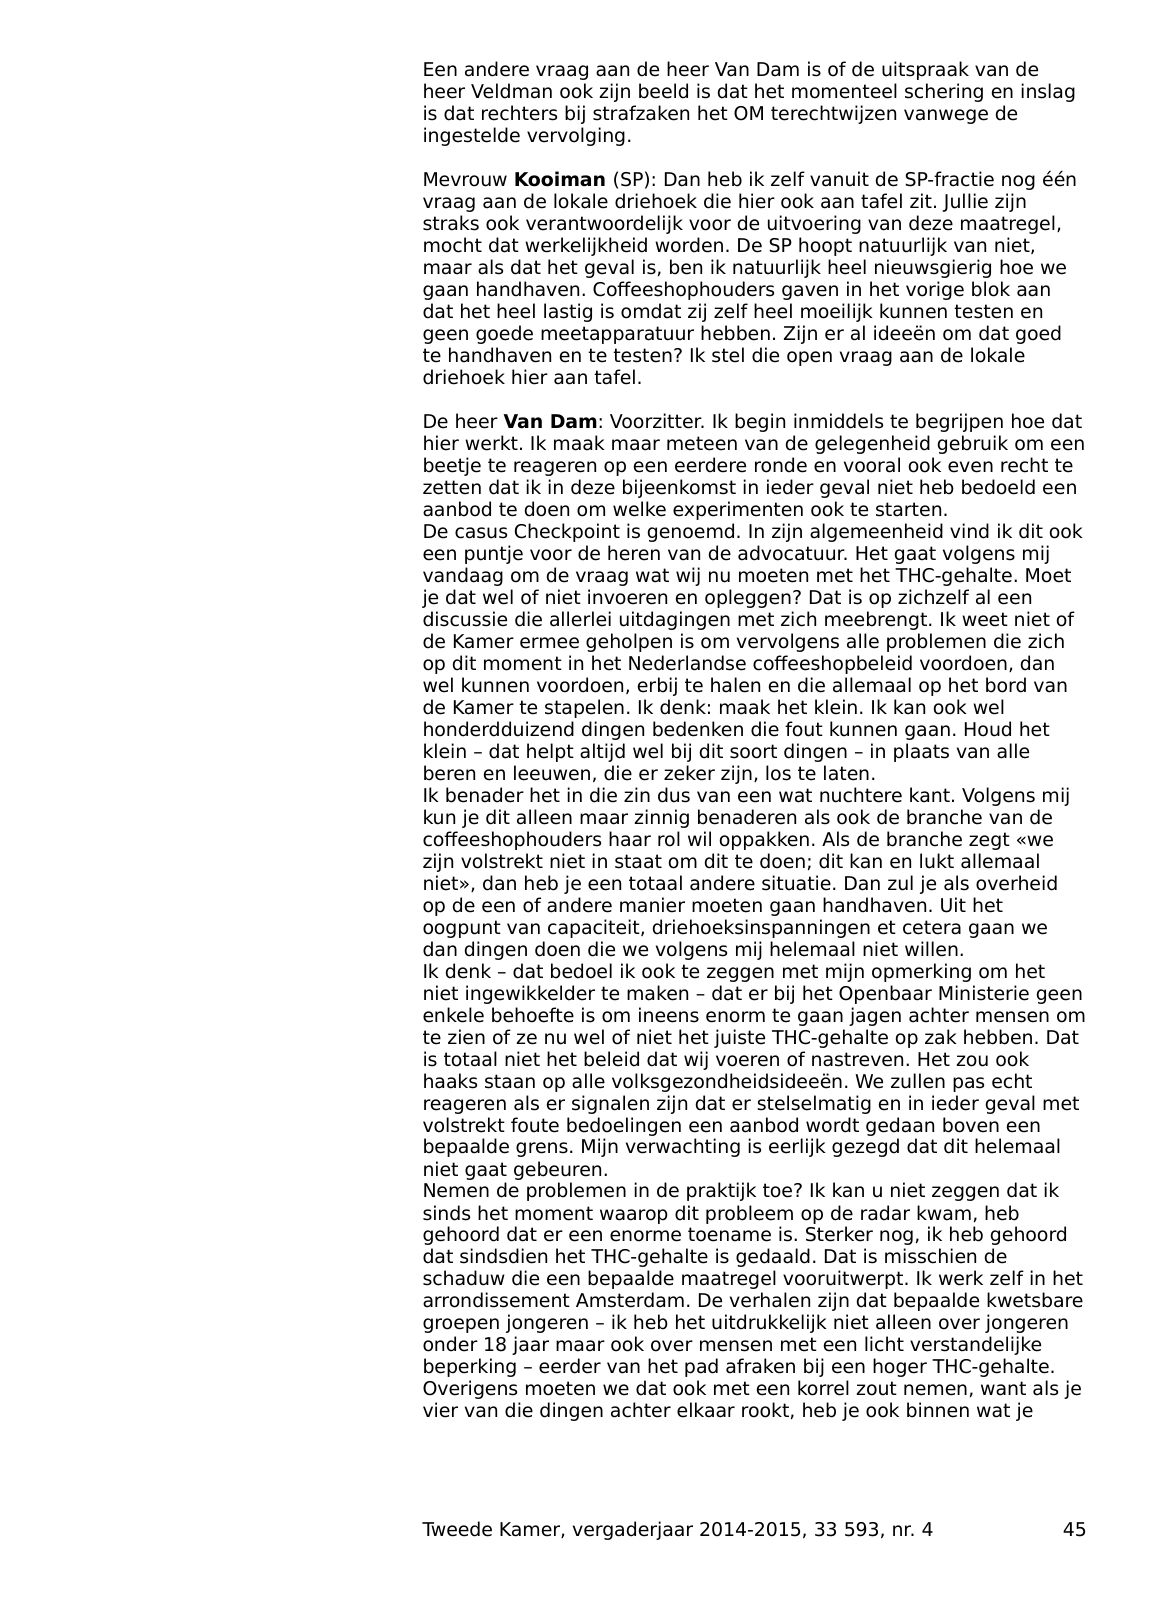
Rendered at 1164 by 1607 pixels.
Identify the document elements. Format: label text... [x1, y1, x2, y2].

text Ik denk – dat bedoel ik ook te zeggen met mijn opmerking om het niet ingewikkelder te maken – dat er bij het Openbaar Ministerie geen enkele behoefte is om ineens enorm te gaan jagen achter mensen om te zien of ze nu wel of niet het juiste THC-gehalte op zak hebben. Dat is totaal niet het beleid dat wij voeren of nastreven. Het zou ook haaks staan op alle volksgezondheidsideeën. We zullen pas echt reageren als er signalen zijn dat er stelselmatig en in ieder geval met volstrekt foute bedoelingen een aanbod wordt gedaan boven een bepaalde grens. Mijn verwachting is eerlijk gezegd dat dit helemaal niet gaat gebeuren. [422, 961, 1087, 1180]
text Mevrouw Kooiman (SP): Dan heb ik zelf vanuit de SP-fractie nog één vraag aan de lokale driehoek die hier ook aan tafel zit. Jullie zijn straks ook verantwoordelijk voor de uitvoering van deze maatregel, mocht dat werkelijkheid worden. De SP hoopt natuurlijk van niet, maar als dat het geval is, ben ik natuurlijk heel nieuwsgierig hoe we gaan handhaven. Coffeeshophouders gaven in het vorige blok aan dat het heel lastig is omdat zij zelf heel moeilijk kunnen testen en geen goede meetapparatuur hebben. Zijn er al ideeën om dat goed te handhaven en te testen? Ik stel die open vraag aan de lokale driehoek hier aan tafel. [422, 169, 1087, 389]
text De heer Van Dam: Voorzitter. Ik begin inmiddels te begrijpen hoe dat hier werkt. Ik maak maar meteen van de gelegenheid gebruik om een beetje te reageren op een eerdere ronde en vooral ook even recht te zetten dat ik in deze bijeenkomst in ieder geval niet heb bedoeld een aanbod te doen om welke experimenten ook te starten. [422, 411, 1087, 521]
text De casus Checkpoint is genoemd. In zijn algemeenheid vind ik dit ook een puntje voor de heren van de advocatuur. Het gaat volgens mij vandaag om de vraag wat wij nu moeten met het THC-gehalte. Moet je dat wel of niet invoeren en opleggen? Dat is op zichzelf al een discussie die allerlei uitdagingen met zich meebrengt. Ik weet niet of de Kamer ermee geholpen is om vervolgens alle problemen die zich op dit moment in het Nederlandse coffeeshopbeleid voordoen, dan wel kunnen voordoen, erbij te halen en die allemaal op het bord van de Kamer te stapelen. Ik denk: maak het klein. Ik kan ook wel honderdduizend dingen bedenken die fout kunnen gaan. Houd het klein – dat helpt altijd wel bij dit soort dingen – in plaats van alle beren en leeuwen, die er zeker zijn, los te laten. [422, 521, 1087, 785]
text Een andere vraag aan de heer Van Dam is of de uitspraak van de heer Veldman ook zijn beeld is dat het momenteel schering en inslag is dat rechters bij strafzaken het OM terechtwijzen vanwege de ingestelde vervolging. [422, 59, 1087, 147]
text Ik benader het in die zin dus van een wat nuchtere kant. Volgens mij kun je dit alleen maar zinnig benaderen als ook de branche van de coffeeshophouders haar rol wil oppakken. Als de branche zegt «we zijn volstrekt niet in staat om dit te doen; dit kan en lukt allemaal niet», dan heb je een totaal andere situatie. Dan zul je als overheid op de een of andere manier moeten gaan handhaven. Uit het oogpunt van capaciteit, driehoeksinspanningen et cetera gaan we dan dingen doen die we volgens mij helemaal niet willen. [422, 785, 1087, 961]
text Nemen de problemen in de praktijk toe? Ik kan u niet zeggen dat ik sinds het moment waarop dit probleem op de radar kwam, heb gehoord dat er een enorme toename is. Sterker nog, ik heb gehoord dat sindsdien het THC-gehalte is gedaald. Dat is misschien de schaduw die een bepaalde maatregel vooruitwerpt. Ik werk zelf in het arrondissement Amsterdam. De verhalen zijn dat bepaalde kwetsbare groepen jongeren – ik heb het uitdrukkelijk niet alleen over jongeren onder 18 jaar maar ook over mensen met een licht verstandelijke beperking – eerder van het pad afraken bij een hoger THC-gehalte. Overigens moeten we dat ook met een korrel zout nemen, want als je vier van die dingen achter elkaar rookt, heb je ook binnen wat je [422, 1180, 1087, 1422]
